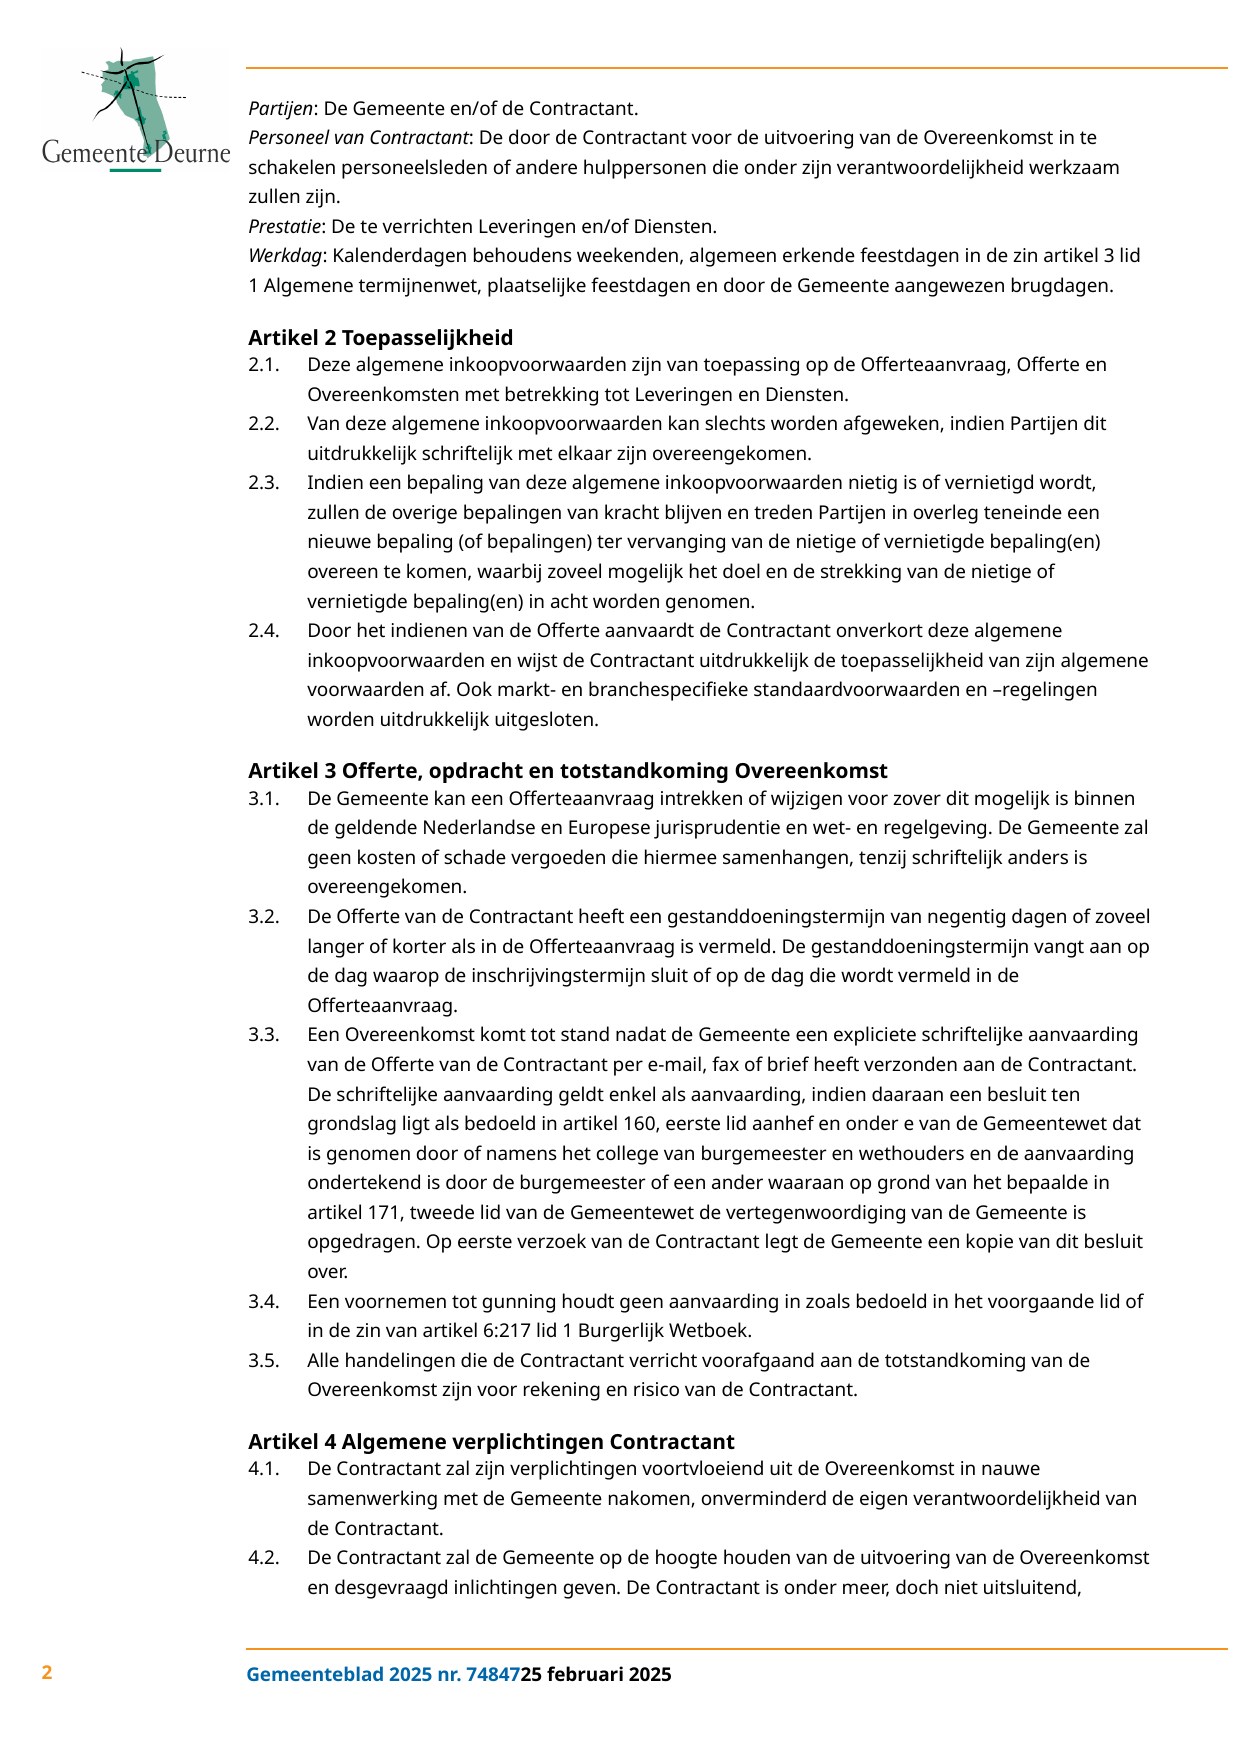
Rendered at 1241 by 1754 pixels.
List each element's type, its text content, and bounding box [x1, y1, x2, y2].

list De Gemeente kan een Offerteaanvraag intrekken of wijzigen voor zover dit mogelijk is binnen de geldende Nederlandse en Europese jurisprudentie en wet- en regelgeving. De Gemeente zal geen kosten of schade vergoeden die hiermee samenhangen, tenzij schriftelijk anders is overeengekomen. [248, 785, 1152, 899]
list De Contractant zal zijn verplichtingen voortvloeiend uit de Overeenkomst in nauwe samenwerking met de Gemeente nakomen, onverminderd de eigen verantwoordelijkheid van de Contractant. [248, 1456, 1152, 1540]
text Partijen: De Gemeente en/of de Contractant. [248, 95, 1152, 121]
picture [41, 47, 231, 172]
list Een Overeenkomst komt tot stand nadat de Gemeente een expliciete schriftelijke aanvaarding van de Offerte van de Contractant per e-mail, fax of brief heeft verzonden aan de Contractant. De schriftelijke aanvaarding geldt enkel als aanvaarding, indien daaraan een besluit ten grondslag ligt als bedoeld in artikel 160, eerste lid aanhef en onder e van de Gemeentewet dat is genomen door of namens het college van burgemeester en wethouders en de aanvaarding ondertekend is door de burgemeester of een ander waaraan op grond van het bepaalde in artikel 171, tweede lid van de Gemeentewet de vertegenwoordiging van de Gemeente is opgedragen. Op eerste verzoek van de Contractant legt de Gemeente een kopie van dit besluit over. [248, 1022, 1152, 1284]
list Een voornemen tot gunning houdt geen aanvaarding in zoals bedoeld in het voorgaande lid of in de zin van artikel 6:217 lid 1 Burgerlijk Wetboek. [248, 1288, 1152, 1343]
text Prestatie: De te verrichten Leveringen en/of Diensten. [248, 213, 1152, 239]
text Personeel van Contractant: De door de Contractant voor de uitvoering van de Overeenkomst in te schakelen personeelsleden of andere hulppersonen die onder zijn verantwoordelijkheid werkzaam zullen zijn. [248, 124, 1152, 209]
list Deze algemene inkoopvoorwaarden zijn van toepassing op de Offerteaanvraag, Offerte en Overeenkomsten met betrekking tot Leveringen en Diensten. [248, 351, 1152, 406]
list Door het indienen van de Offerte aanvaardt de Contractant onverkort deze algemene inkoopvoorwaarden en wijst de Contractant uitdrukkelijk de toepasselijkheid van zijn algemene voorwaarden af. Ook markt- en branchespecifieke standaardvoorwaarden en –regelingen worden uitdrukkelijk uitgesloten. [248, 617, 1152, 732]
list De Offerte van de Contractant heeft een gestanddoeningstermijn van negentig dagen of zoveel langer of korter als in de Offerteaanvraag is vermeld. De gestanddoeningstermijn vangt aan op de dag waarop de inschrijvingstermijn sluit of op de dag die wordt vermeld in de Offerteaanvraag. [248, 903, 1152, 1018]
list Alle handelingen die de Contractant verricht voorafgaand aan de totstandkoming van de Overeenkomst zijn voor rekening en risico van de Contractant. [248, 1347, 1152, 1402]
text Artikel 4 Algemene verplichtingen Contractant [248, 1427, 1152, 1456]
list De Contractant zal de Gemeente op de hoogte houden van de uitvoering van de Overeenkomst en desgevraagd inlichtingen geven. De Contractant is onder meer, doch niet uitsluitend, [248, 1544, 1152, 1599]
text Werkdag: Kalenderdagen behoudens weekenden, algemeen erkende feestdagen in de zin artikel 3 lid 1 Algemene termijnenwet, plaatselijke feestdagen en door de Gemeente aangewezen brugdagen. [248, 243, 1152, 298]
text Artikel 3 Offerte, opdracht en totstandkoming Overeenkomst [248, 757, 1152, 785]
list Indien een bepaling van deze algemene inkoopvoorwaarden nietig is of vernietigd wordt, zullen de overige bepalingen van kracht blijven en treden Partijen in overleg teneinde een nieuwe bepaling (of bepalingen) ter vervanging van de nietige of vernietigde bepaling(en) overeen te komen, waarbij zoveel mogelijk het doel en de strekking van de nietige of vernietigde bepaling(en) in acht worden genomen. [248, 469, 1152, 613]
list Van deze algemene inkoopvoorwaarden kan slechts worden afgeweken, indien Partijen dit uitdrukkelijk schriftelijk met elkaar zijn overeengekomen. [248, 410, 1152, 466]
text Artikel 2 Toepasselijkheid [248, 323, 1152, 351]
